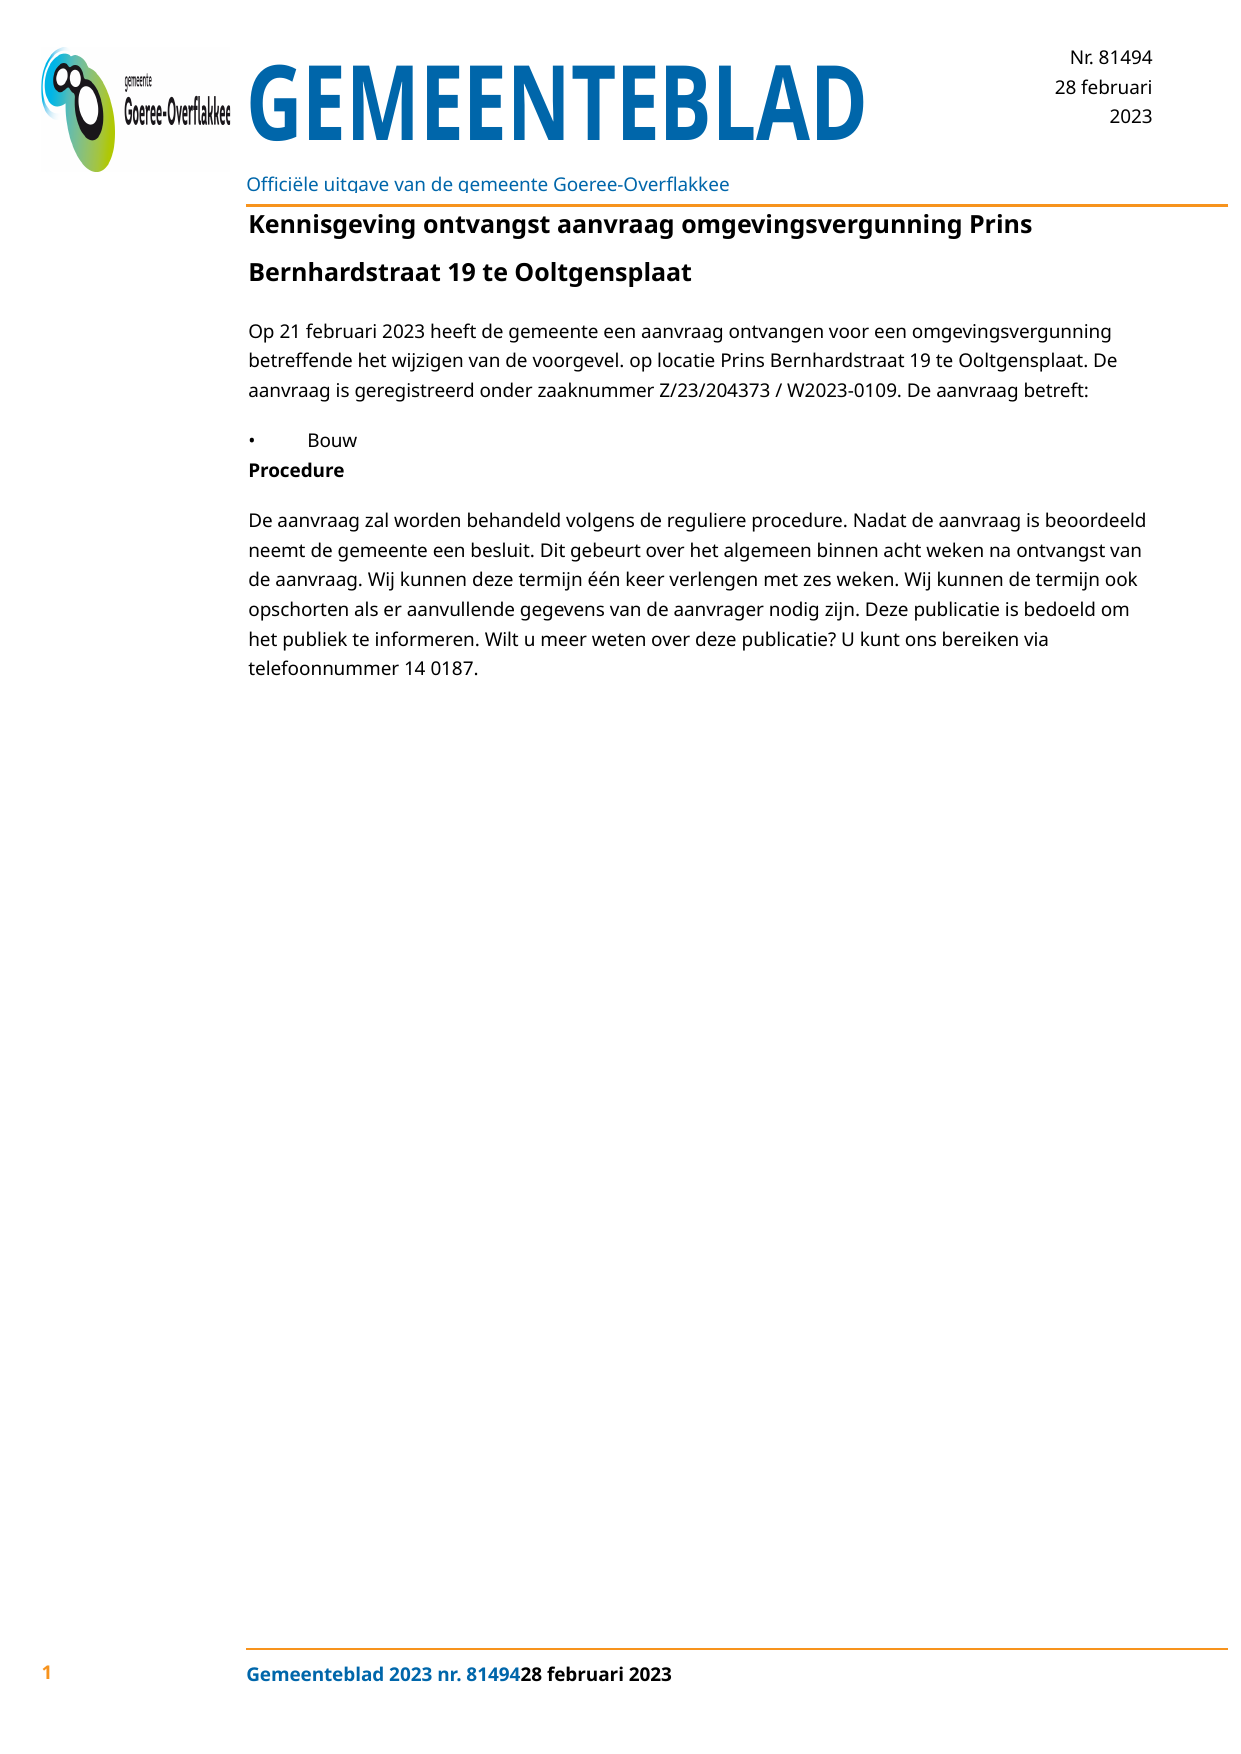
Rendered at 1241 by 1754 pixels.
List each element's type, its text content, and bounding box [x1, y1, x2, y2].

text De aanvraag zal worden behandeld volgens de reguliere procedure. Nadat de aanvraag is beoordeeld neemt de gemeente een besluit. Dit gebeurt over het algemeen binnen acht weken na ontvangst van de aanvraag. Wij kunnen deze termijn één keer verlengen met zes weken. Wij kunnen de termijn ook opschorten als er aanvullende gegevens van de aanvrager nodig zijn. Deze publicatie is bedoeld om het publiek te informeren. Wilt u meer weten over deze publicatie? U kunt ons bereiken via telefoonnummer 14 0187. [248, 507, 1152, 681]
text Kennisgeving ontvangst aanvraag omgevingsvergunning Prins Bernhardstraat 19 te Ooltgensplaat [248, 207, 1152, 288]
text Op 21 februari 2023 heeft de gemeente een aanvraag ontvangen voor een omgevingsvergunning betreffende het wijzigen van de voorgevel. op locatie Prins Bernhardstraat 19 te Ooltgensplaat. De aanvraag is geregistreerd onder zaaknummer Z/23/204373 / W2023-0109. De aanvraag betreft: [248, 318, 1152, 403]
picture [41, 47, 231, 172]
text Procedure [248, 457, 1152, 483]
list Bouw [248, 427, 1152, 453]
